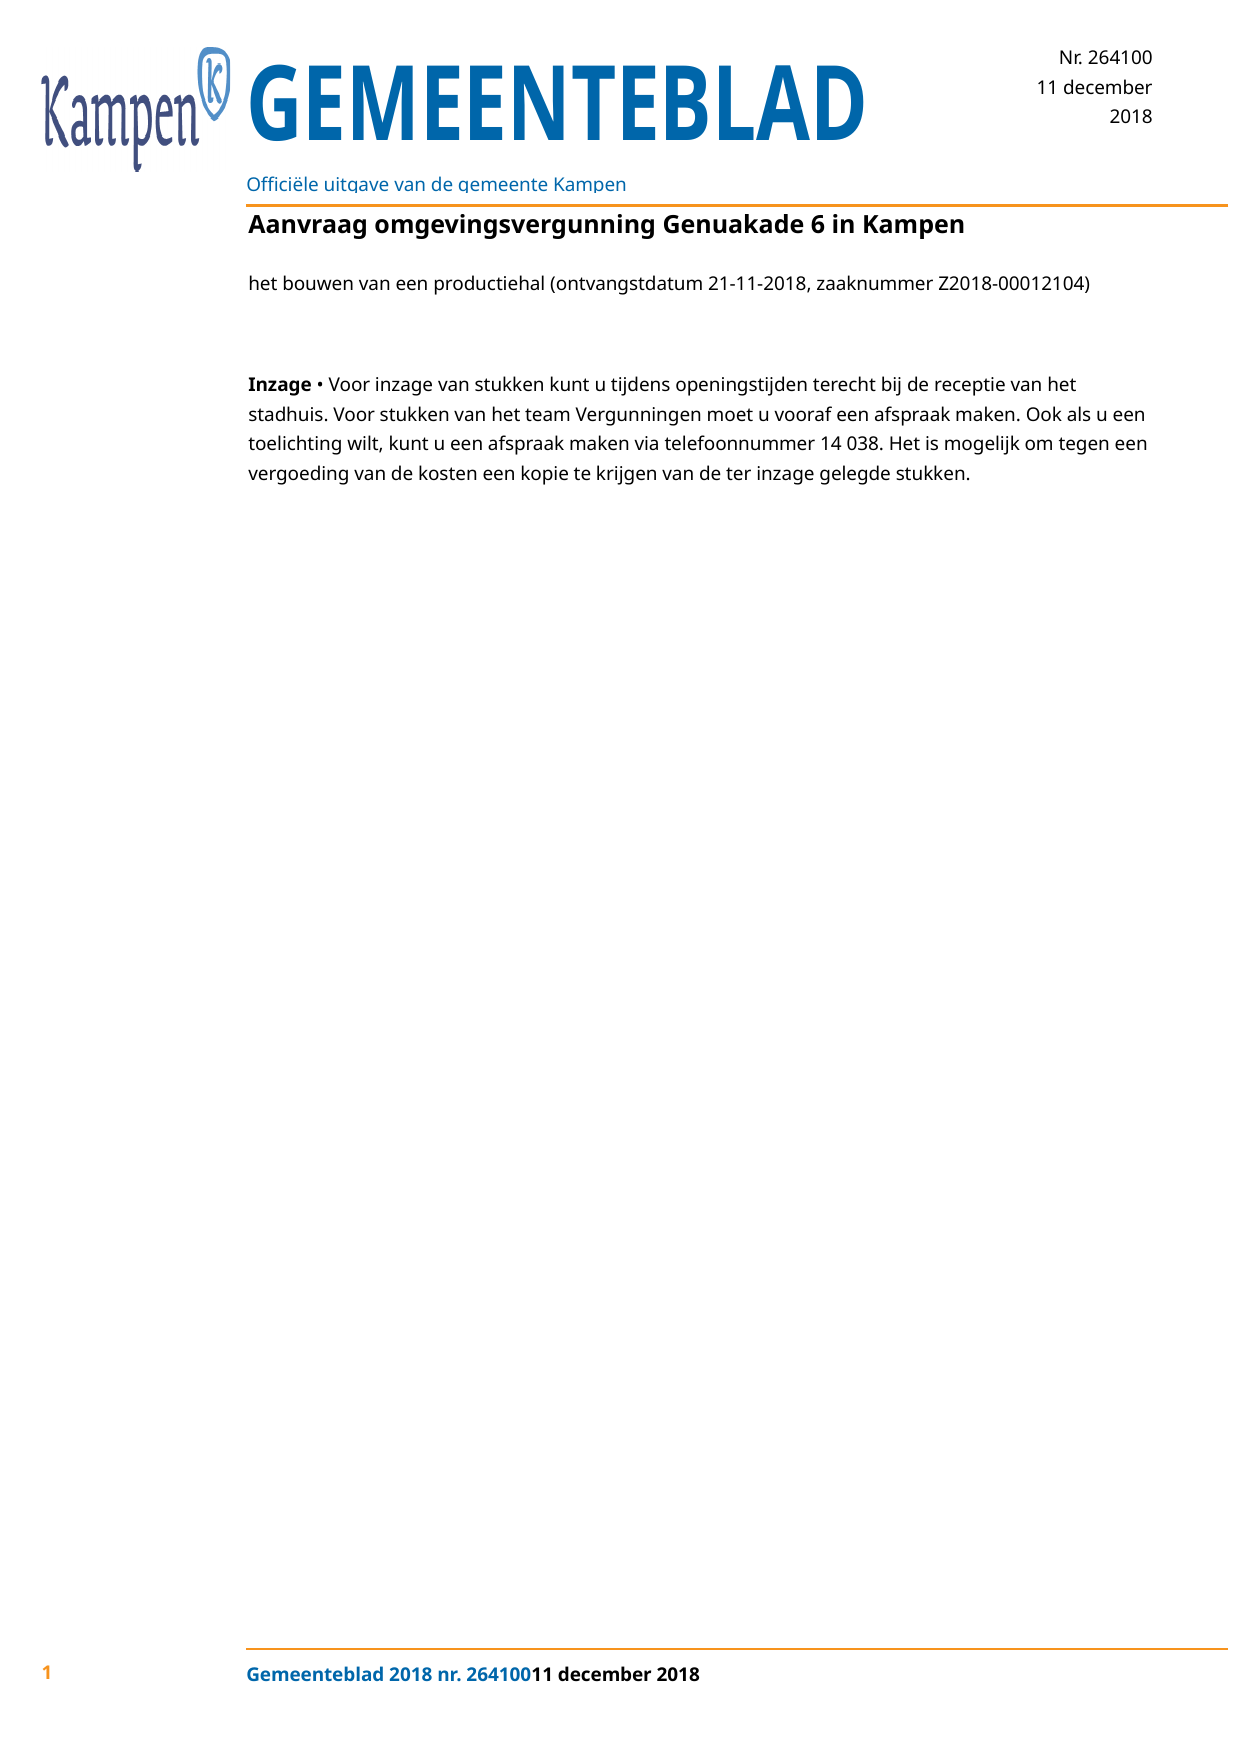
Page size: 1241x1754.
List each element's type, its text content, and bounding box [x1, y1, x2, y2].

text Inzage • Voor inzage van stukken kunt u tijdens openingstijden terecht bij de receptie van het stadhuis. Voor stukken van het team Vergunningen moet u vooraf een afspraak maken. Ook als u een toelichting wilt, kunt u een afspraak maken via telefoonnummer 14 038. Het is mogelijk om tegen een vergoeding van de kosten een kopie te krijgen van de ter inzage gelegde stukken. [248, 371, 1152, 486]
picture [41, 47, 231, 172]
text het bouwen van een productiehal (ontvangstdatum 21-11-2018, zaaknummer Z2018-00012104) [248, 270, 1152, 296]
text Aanvraag omgevingsvergunning Genuakade 6 in Kampen [248, 207, 1152, 241]
